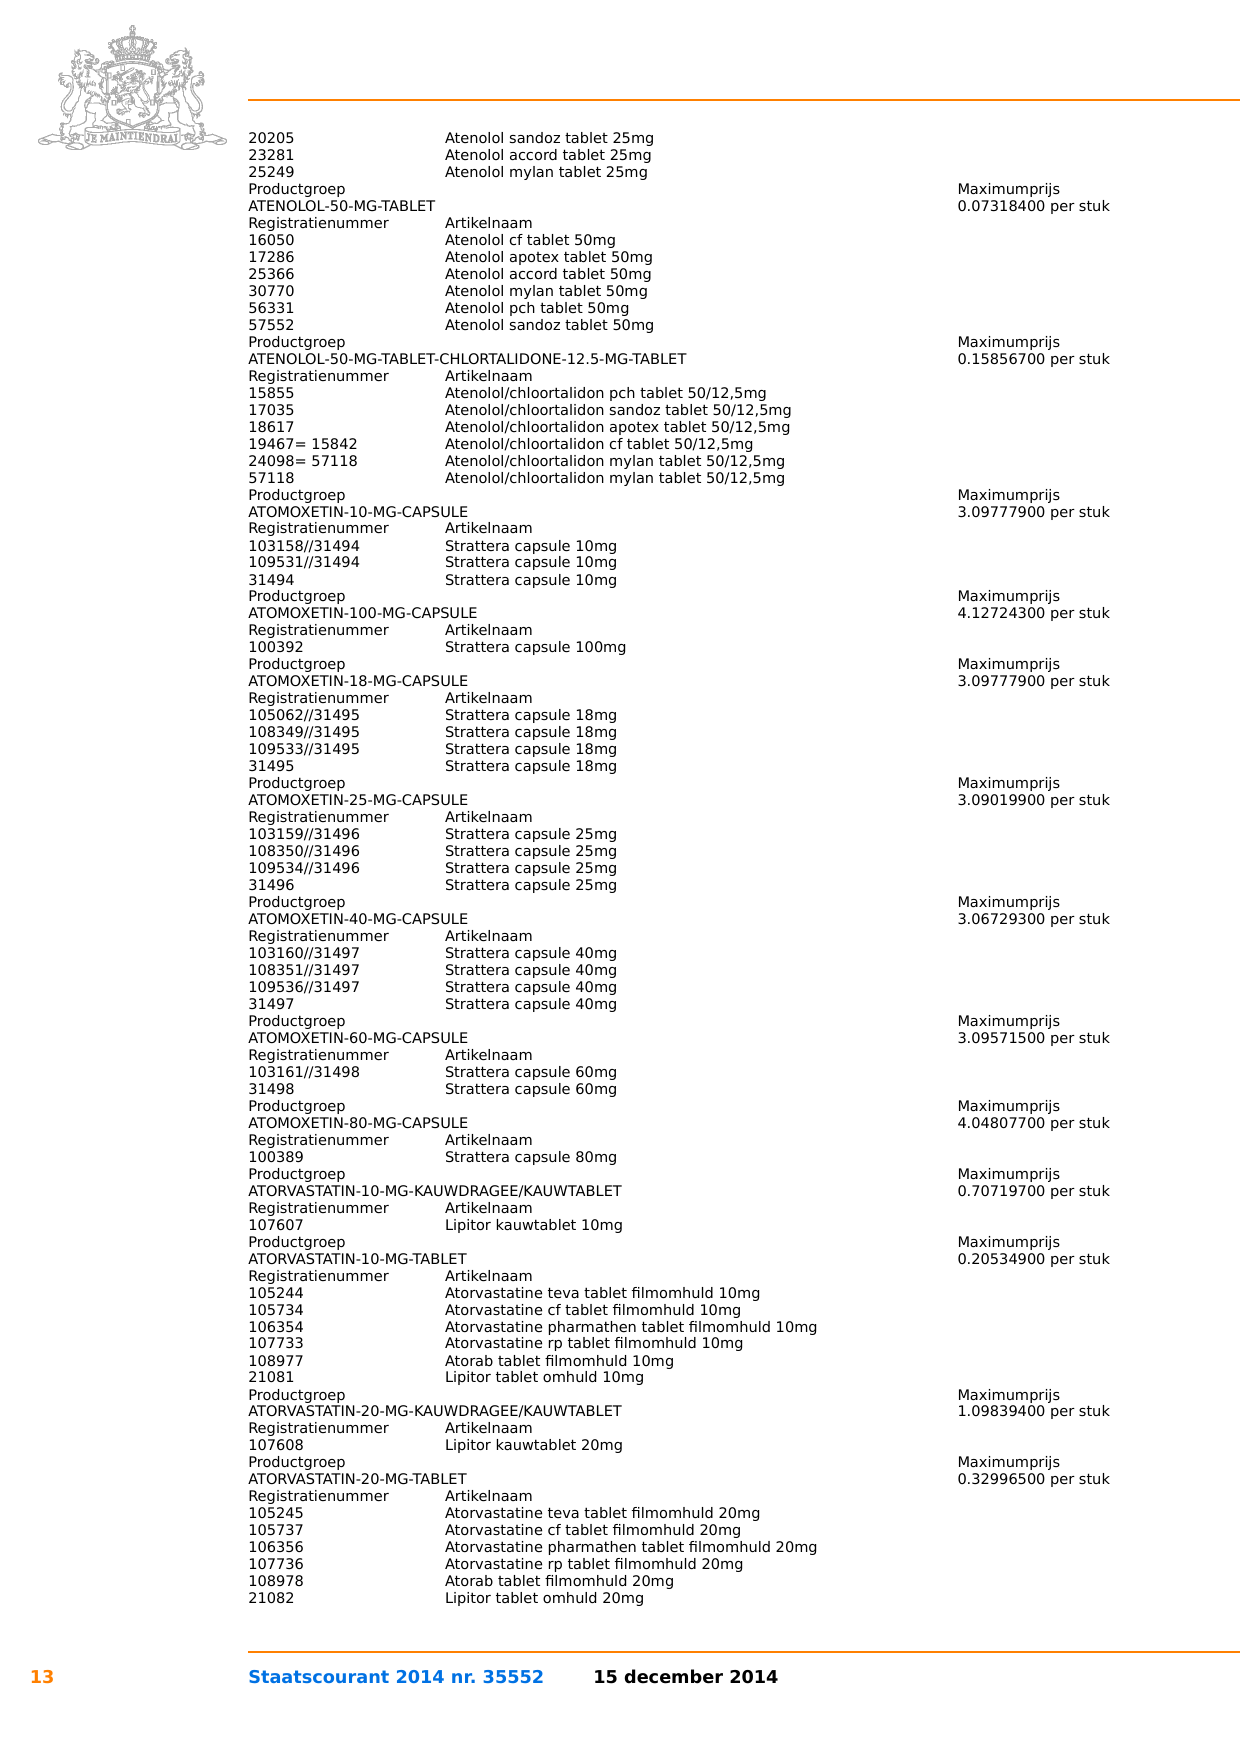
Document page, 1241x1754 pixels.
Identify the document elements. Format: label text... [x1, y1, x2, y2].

table_cell 3.09777900 per stuk [951, 673, 1163, 690]
table_cell [439, 334, 951, 351]
table_cell 21082 [248, 1590, 439, 1607]
table_cell 3.09777900 per stuk [951, 504, 1163, 520]
table_cell [951, 283, 1163, 300]
table_cell [951, 1149, 1163, 1166]
table_cell [951, 690, 1163, 707]
table_cell [951, 402, 1163, 418]
table_cell 31494 [248, 571, 439, 588]
table_cell Atenolol/chloortalidon mylan tablet 50/12,5mg [439, 470, 951, 486]
table_cell 100392 [248, 639, 439, 656]
table_cell 31497 [248, 996, 439, 1013]
table_cell Atenolol/chloortalidon sandoz tablet 50/12,5mg [439, 402, 951, 418]
table_cell 31496 [248, 877, 439, 894]
table_cell [439, 588, 951, 605]
table_cell Registratienummer [248, 215, 439, 232]
table_cell Strattera capsule 100mg [439, 639, 951, 656]
table_cell Registratienummer [248, 622, 439, 639]
table_cell Atorvastatine pharmathen tablet filmomhuld 10mg [439, 1319, 951, 1335]
table_cell Maximumprijs [951, 656, 1163, 673]
table_cell 109533//31495 [248, 741, 439, 758]
table_cell Maximumprijs [951, 334, 1163, 351]
table_cell Strattera capsule 60mg [439, 1081, 951, 1098]
table_cell 0.15856700 per stuk [951, 351, 1163, 368]
table_cell ATORVASTATIN-20-MG-KAUWDRAGEE/KAUWTABLET [248, 1403, 951, 1420]
table_cell Atenolol mylan tablet 25mg [439, 164, 951, 181]
table_cell Artikelnaam [439, 1420, 951, 1437]
table_cell 108351//31497 [248, 962, 439, 979]
table_cell Artikelnaam [439, 1132, 951, 1149]
table_cell Atenolol apotex tablet 50mg [439, 249, 951, 266]
table_cell Strattera capsule 25mg [439, 826, 951, 843]
table_cell Strattera capsule 25mg [439, 843, 951, 860]
table_cell [951, 317, 1163, 334]
table_cell Atorvastatine rp tablet filmomhuld 20mg [439, 1556, 951, 1573]
table_cell [951, 385, 1163, 402]
table_cell Productgroep [248, 775, 439, 792]
table_cell Maximumprijs [951, 775, 1163, 792]
table_cell 100389 [248, 1149, 439, 1166]
table_cell Productgroep [248, 334, 439, 351]
table_cell Atorab tablet filmomhuld 20mg [439, 1573, 951, 1590]
table_cell [951, 232, 1163, 249]
table_cell Productgroep [248, 656, 439, 673]
table_cell 24098= 57118 [248, 453, 439, 469]
table_cell 4.04807700 per stuk [951, 1115, 1163, 1132]
table_cell 18617 [248, 419, 439, 436]
table_cell 3.09571500 per stuk [951, 1030, 1163, 1047]
table_cell Productgroep [248, 486, 439, 503]
table_cell [951, 1081, 1163, 1098]
table_cell [951, 249, 1163, 266]
table_cell 103161//31498 [248, 1064, 439, 1081]
table_cell [439, 1098, 951, 1115]
table_cell [951, 164, 1163, 181]
table_cell Productgroep [248, 894, 439, 911]
table_cell [951, 826, 1163, 843]
table_cell Strattera capsule 10mg [439, 538, 951, 554]
table_cell Artikelnaam [439, 1268, 951, 1284]
table_cell Registratienummer [248, 1420, 439, 1437]
table_cell 25249 [248, 164, 439, 181]
table_cell Strattera capsule 18mg [439, 707, 951, 724]
table_cell [951, 1505, 1163, 1522]
table_cell Artikelnaam [439, 215, 951, 232]
table_cell 109534//31496 [248, 860, 439, 877]
table_cell ATORVASTATIN-20-MG-TABLET [248, 1471, 951, 1488]
table_cell [951, 758, 1163, 775]
table_cell [439, 1386, 951, 1403]
table_cell 108978 [248, 1573, 439, 1590]
table_cell [951, 147, 1163, 164]
table_cell 103158//31494 [248, 538, 439, 554]
table_cell Productgroep [248, 1234, 439, 1251]
table_cell 108349//31495 [248, 724, 439, 741]
table_cell [951, 1556, 1163, 1573]
table_cell Maximumprijs [951, 1098, 1163, 1115]
table_cell [439, 775, 951, 792]
table_cell [951, 860, 1163, 877]
table_cell [951, 843, 1163, 860]
table_cell Strattera capsule 60mg [439, 1064, 951, 1081]
table_cell [439, 486, 951, 503]
table_cell [439, 1013, 951, 1030]
table_cell 1.09839400 per stuk [951, 1403, 1163, 1420]
table_cell 17035 [248, 402, 439, 418]
table_cell Atenolol/chloortalidon mylan tablet 50/12,5mg [439, 453, 951, 469]
table_cell Maximumprijs [951, 181, 1163, 198]
table_cell Strattera capsule 80mg [439, 1149, 951, 1166]
table_cell [951, 266, 1163, 283]
table_cell ATOMOXETIN-100-MG-CAPSULE [248, 605, 951, 622]
table_cell 107736 [248, 1556, 439, 1573]
table_cell [951, 1488, 1163, 1505]
table_cell Strattera capsule 18mg [439, 724, 951, 741]
table_cell Productgroep [248, 1386, 439, 1403]
table_cell [951, 877, 1163, 894]
table_cell [951, 436, 1163, 452]
table_cell [951, 1047, 1163, 1064]
table_cell 25366 [248, 266, 439, 283]
table_cell ATORVASTATIN-10-MG-TABLET [248, 1251, 951, 1267]
table_cell [951, 419, 1163, 436]
table_cell [951, 1301, 1163, 1318]
table_cell [951, 741, 1163, 758]
table_cell Atorvastatine cf tablet filmomhuld 20mg [439, 1522, 951, 1539]
table_cell [951, 571, 1163, 588]
table_cell 108977 [248, 1353, 439, 1369]
table_cell Strattera capsule 25mg [439, 877, 951, 894]
table_cell [951, 962, 1163, 979]
table_cell Atenolol/chloortalidon pch tablet 50/12,5mg [439, 385, 951, 402]
table_cell Lipitor tablet omhuld 10mg [439, 1369, 951, 1386]
table_cell [439, 1166, 951, 1183]
table_cell 30770 [248, 283, 439, 300]
table_cell 31495 [248, 758, 439, 775]
table_cell 0.07318400 per stuk [951, 198, 1163, 215]
table_cell Artikelnaam [439, 622, 951, 639]
table_cell Maximumprijs [951, 588, 1163, 605]
table_cell Atenolol cf tablet 50mg [439, 232, 951, 249]
table_cell [951, 809, 1163, 826]
table_cell ATORVASTATIN-10-MG-KAUWDRAGEE/KAUWTABLET [248, 1183, 951, 1199]
table_cell [951, 1573, 1163, 1590]
table_cell [951, 1539, 1163, 1556]
table_cell [951, 1353, 1163, 1369]
table_cell [951, 1335, 1163, 1352]
table_cell 31498 [248, 1081, 439, 1098]
table_cell Strattera capsule 40mg [439, 945, 951, 962]
table_cell 105245 [248, 1505, 439, 1522]
table_cell 3.09019900 per stuk [951, 792, 1163, 809]
table_cell [951, 554, 1163, 571]
table_cell Registratienummer [248, 1268, 439, 1284]
table_cell [951, 996, 1163, 1013]
table_cell Lipitor kauwtablet 10mg [439, 1217, 951, 1233]
table_cell Productgroep [248, 588, 439, 605]
table_cell Maximumprijs [951, 1013, 1163, 1030]
table_cell Atorvastatine teva tablet filmomhuld 20mg [439, 1505, 951, 1522]
picture [38, 25, 227, 150]
table_cell Artikelnaam [439, 928, 951, 945]
table_cell 56331 [248, 300, 439, 317]
table_cell 3.06729300 per stuk [951, 911, 1163, 928]
table_cell 103160//31497 [248, 945, 439, 962]
table_cell [951, 945, 1163, 962]
table_cell Productgroep [248, 181, 439, 198]
table_cell ATENOLOL-50-MG-TABLET-CHLORTALIDONE-12.5-MG-TABLET [248, 351, 951, 368]
table_cell [951, 520, 1163, 537]
table_cell 57118 [248, 470, 439, 486]
table_cell 107607 [248, 1217, 439, 1233]
table_cell [951, 928, 1163, 945]
table_cell [951, 622, 1163, 639]
table_cell Registratienummer [248, 690, 439, 707]
table_cell [439, 181, 951, 198]
table_cell [439, 1454, 951, 1471]
table_cell Registratienummer [248, 1132, 439, 1149]
table_cell [951, 639, 1163, 656]
table_cell [951, 1319, 1163, 1335]
table_cell Artikelnaam [439, 1200, 951, 1217]
table_cell Atorvastatine pharmathen tablet filmomhuld 20mg [439, 1539, 951, 1556]
table_cell [951, 979, 1163, 996]
table_cell [951, 1268, 1163, 1284]
table_cell Productgroep [248, 1166, 439, 1183]
table_cell Strattera capsule 40mg [439, 996, 951, 1013]
table_cell [951, 300, 1163, 317]
table_cell Productgroep [248, 1013, 439, 1030]
table_cell Atorvastatine rp tablet filmomhuld 10mg [439, 1335, 951, 1352]
table_cell 109536//31497 [248, 979, 439, 996]
table_cell [951, 1369, 1163, 1386]
table_cell [951, 1437, 1163, 1454]
table_cell ATOMOXETIN-40-MG-CAPSULE [248, 911, 951, 928]
table_cell 4.12724300 per stuk [951, 605, 1163, 622]
table_cell Maximumprijs [951, 1166, 1163, 1183]
table_cell ATOMOXETIN-18-MG-CAPSULE [248, 673, 951, 690]
table_cell Registratienummer [248, 928, 439, 945]
table_cell Lipitor kauwtablet 20mg [439, 1437, 951, 1454]
table_cell 105062//31495 [248, 707, 439, 724]
table_cell 107608 [248, 1437, 439, 1454]
table_cell 17286 [248, 249, 439, 266]
table_cell Atorvastatine teva tablet filmomhuld 10mg [439, 1285, 951, 1301]
table_cell Atenolol/chloortalidon cf tablet 50/12,5mg [439, 436, 951, 452]
table_cell [951, 1420, 1163, 1437]
table_cell Artikelnaam [439, 690, 951, 707]
table_cell Strattera capsule 40mg [439, 979, 951, 996]
table_cell Artikelnaam [439, 809, 951, 826]
table_cell 105737 [248, 1522, 439, 1539]
table_cell [951, 470, 1163, 486]
table_cell [951, 453, 1163, 469]
table_cell [951, 368, 1163, 384]
table_cell [951, 1200, 1163, 1217]
table_cell [951, 1064, 1163, 1081]
table_cell 0.20534900 per stuk [951, 1251, 1163, 1267]
table_cell 19467= 15842 [248, 436, 439, 452]
table_cell 20205 [248, 130, 439, 147]
table_cell Registratienummer [248, 809, 439, 826]
table_cell Strattera capsule 18mg [439, 741, 951, 758]
table_cell [951, 1217, 1163, 1233]
table_cell Atenolol sandoz tablet 25mg [439, 130, 951, 147]
table_cell Registratienummer [248, 368, 439, 384]
table_cell 105734 [248, 1301, 439, 1318]
table_cell Strattera capsule 10mg [439, 571, 951, 588]
table_cell [439, 1234, 951, 1251]
table_cell Atenolol/chloortalidon apotex tablet 50/12,5mg [439, 419, 951, 436]
table_cell Artikelnaam [439, 368, 951, 384]
table_cell Lipitor tablet omhuld 20mg [439, 1590, 951, 1607]
table_cell Strattera capsule 18mg [439, 758, 951, 775]
table_cell Artikelnaam [439, 1488, 951, 1505]
table_cell Maximumprijs [951, 894, 1163, 911]
table_cell [951, 1590, 1163, 1607]
table_cell [951, 130, 1163, 147]
table_cell 57552 [248, 317, 439, 334]
table_cell [951, 1522, 1163, 1539]
table_cell ATOMOXETIN-10-MG-CAPSULE [248, 504, 951, 520]
table_cell Atorvastatine cf tablet filmomhuld 10mg [439, 1301, 951, 1318]
table_cell Maximumprijs [951, 486, 1163, 503]
table_cell [439, 656, 951, 673]
table_cell Maximumprijs [951, 1386, 1163, 1403]
table_cell 107733 [248, 1335, 439, 1352]
table_cell 108350//31496 [248, 843, 439, 860]
table_cell Atorab tablet filmomhuld 10mg [439, 1353, 951, 1369]
table_cell Registratienummer [248, 1047, 439, 1064]
table_cell Productgroep [248, 1098, 439, 1115]
table_cell Maximumprijs [951, 1234, 1163, 1251]
table_cell [951, 1285, 1163, 1301]
table_cell ATOMOXETIN-80-MG-CAPSULE [248, 1115, 951, 1132]
table_cell 106356 [248, 1539, 439, 1556]
table_cell ATOMOXETIN-25-MG-CAPSULE [248, 792, 951, 809]
table_cell Atenolol sandoz tablet 50mg [439, 317, 951, 334]
table_cell Atenolol mylan tablet 50mg [439, 283, 951, 300]
table_cell 21081 [248, 1369, 439, 1386]
table_cell Artikelnaam [439, 1047, 951, 1064]
table_cell Registratienummer [248, 1200, 439, 1217]
table_cell 109531//31494 [248, 554, 439, 571]
table_cell 15855 [248, 385, 439, 402]
table_cell [439, 894, 951, 911]
table_cell 103159//31496 [248, 826, 439, 843]
table_cell Productgroep [248, 1454, 439, 1471]
table_cell Strattera capsule 40mg [439, 962, 951, 979]
table_cell 0.70719700 per stuk [951, 1183, 1163, 1199]
table_cell [951, 1132, 1163, 1149]
table_cell ATENOLOL-50-MG-TABLET [248, 198, 951, 215]
table_cell Registratienummer [248, 1488, 439, 1505]
table_cell Strattera capsule 25mg [439, 860, 951, 877]
table_cell Atenolol pch tablet 50mg [439, 300, 951, 317]
table_cell [951, 707, 1163, 724]
table_cell Strattera capsule 10mg [439, 554, 951, 571]
table_cell 23281 [248, 147, 439, 164]
table_cell 105244 [248, 1285, 439, 1301]
table_cell [951, 538, 1163, 554]
table_cell 16050 [248, 232, 439, 249]
table_cell Artikelnaam [439, 520, 951, 537]
table_cell [951, 215, 1163, 232]
table_cell Atenolol accord tablet 50mg [439, 266, 951, 283]
table_cell Atenolol accord tablet 25mg [439, 147, 951, 164]
table_cell [951, 724, 1163, 741]
table_cell ATOMOXETIN-60-MG-CAPSULE [248, 1030, 951, 1047]
table_cell 0.32996500 per stuk [951, 1471, 1163, 1488]
table_cell 106354 [248, 1319, 439, 1335]
table_cell Registratienummer [248, 520, 439, 537]
table_cell Maximumprijs [951, 1454, 1163, 1471]
